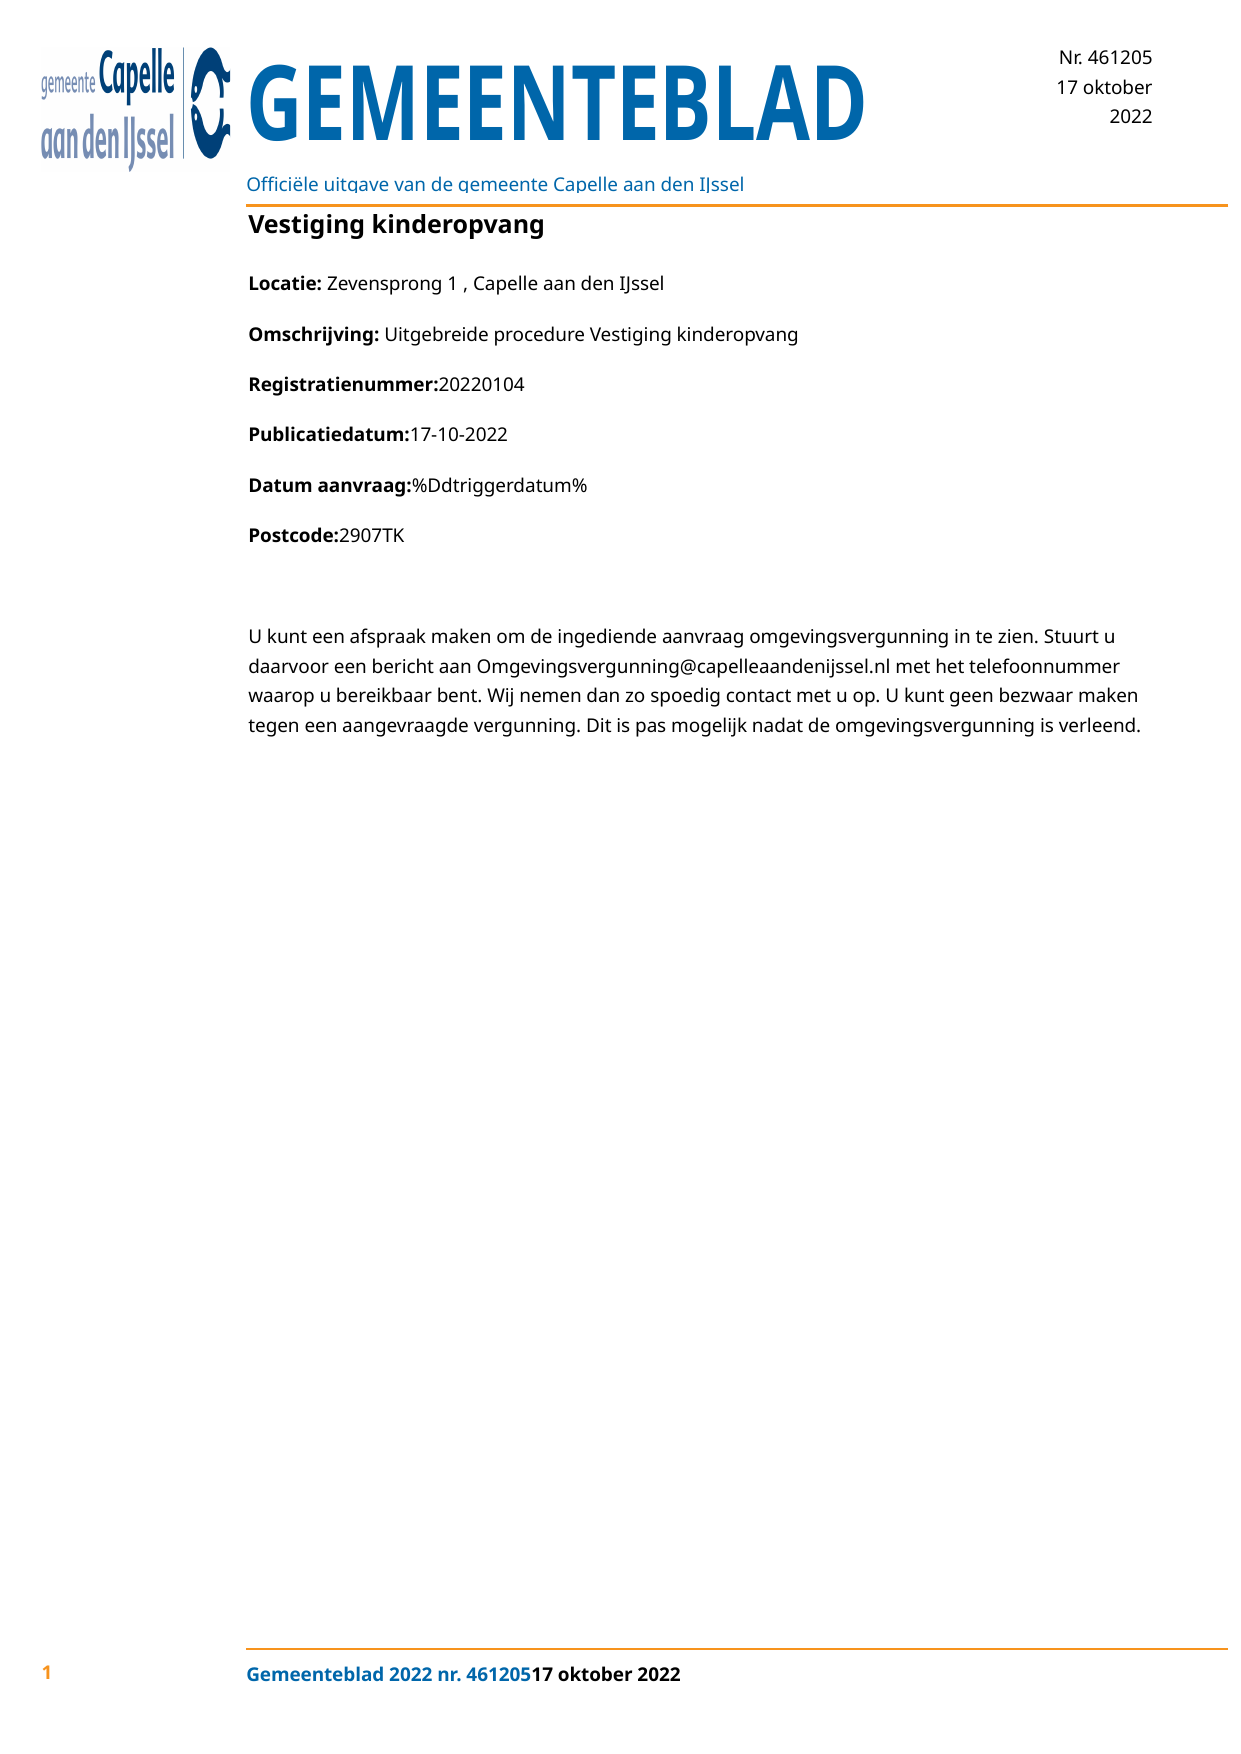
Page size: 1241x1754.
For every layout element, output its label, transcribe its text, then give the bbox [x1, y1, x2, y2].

text Datum aanvraag:%Ddtriggerdatum% [248, 472, 1152, 498]
text U kunt een afspraak maken om de ingediende aanvraag omgevingsvergunning in te zien. Stuurt u daarvoor een bericht aan Omgevingsvergunning@capelleaandenijssel.nl met het telefoonnummer waarop u bereikbaar bent. Wij nemen dan zo spoedig contact met u op. U kunt geen bezwaar maken tegen een aangevraagde vergunning. Dit is pas mogelijk nadat de omgevingsvergunning is verleend. [248, 623, 1152, 738]
text Vestiging kinderopvang [248, 207, 1152, 241]
text Omschrijving: Uitgebreide procedure Vestiging kinderopvang [248, 321, 1152, 346]
picture [41, 47, 231, 172]
text Publicatiedatum:17-10-2022 [248, 422, 1152, 447]
text Postcode:2907TK [248, 522, 1152, 548]
text Registratienummer:20220104 [248, 371, 1152, 397]
text Locatie: Zevensprong 1 , Capelle aan den IJssel [248, 270, 1152, 296]
